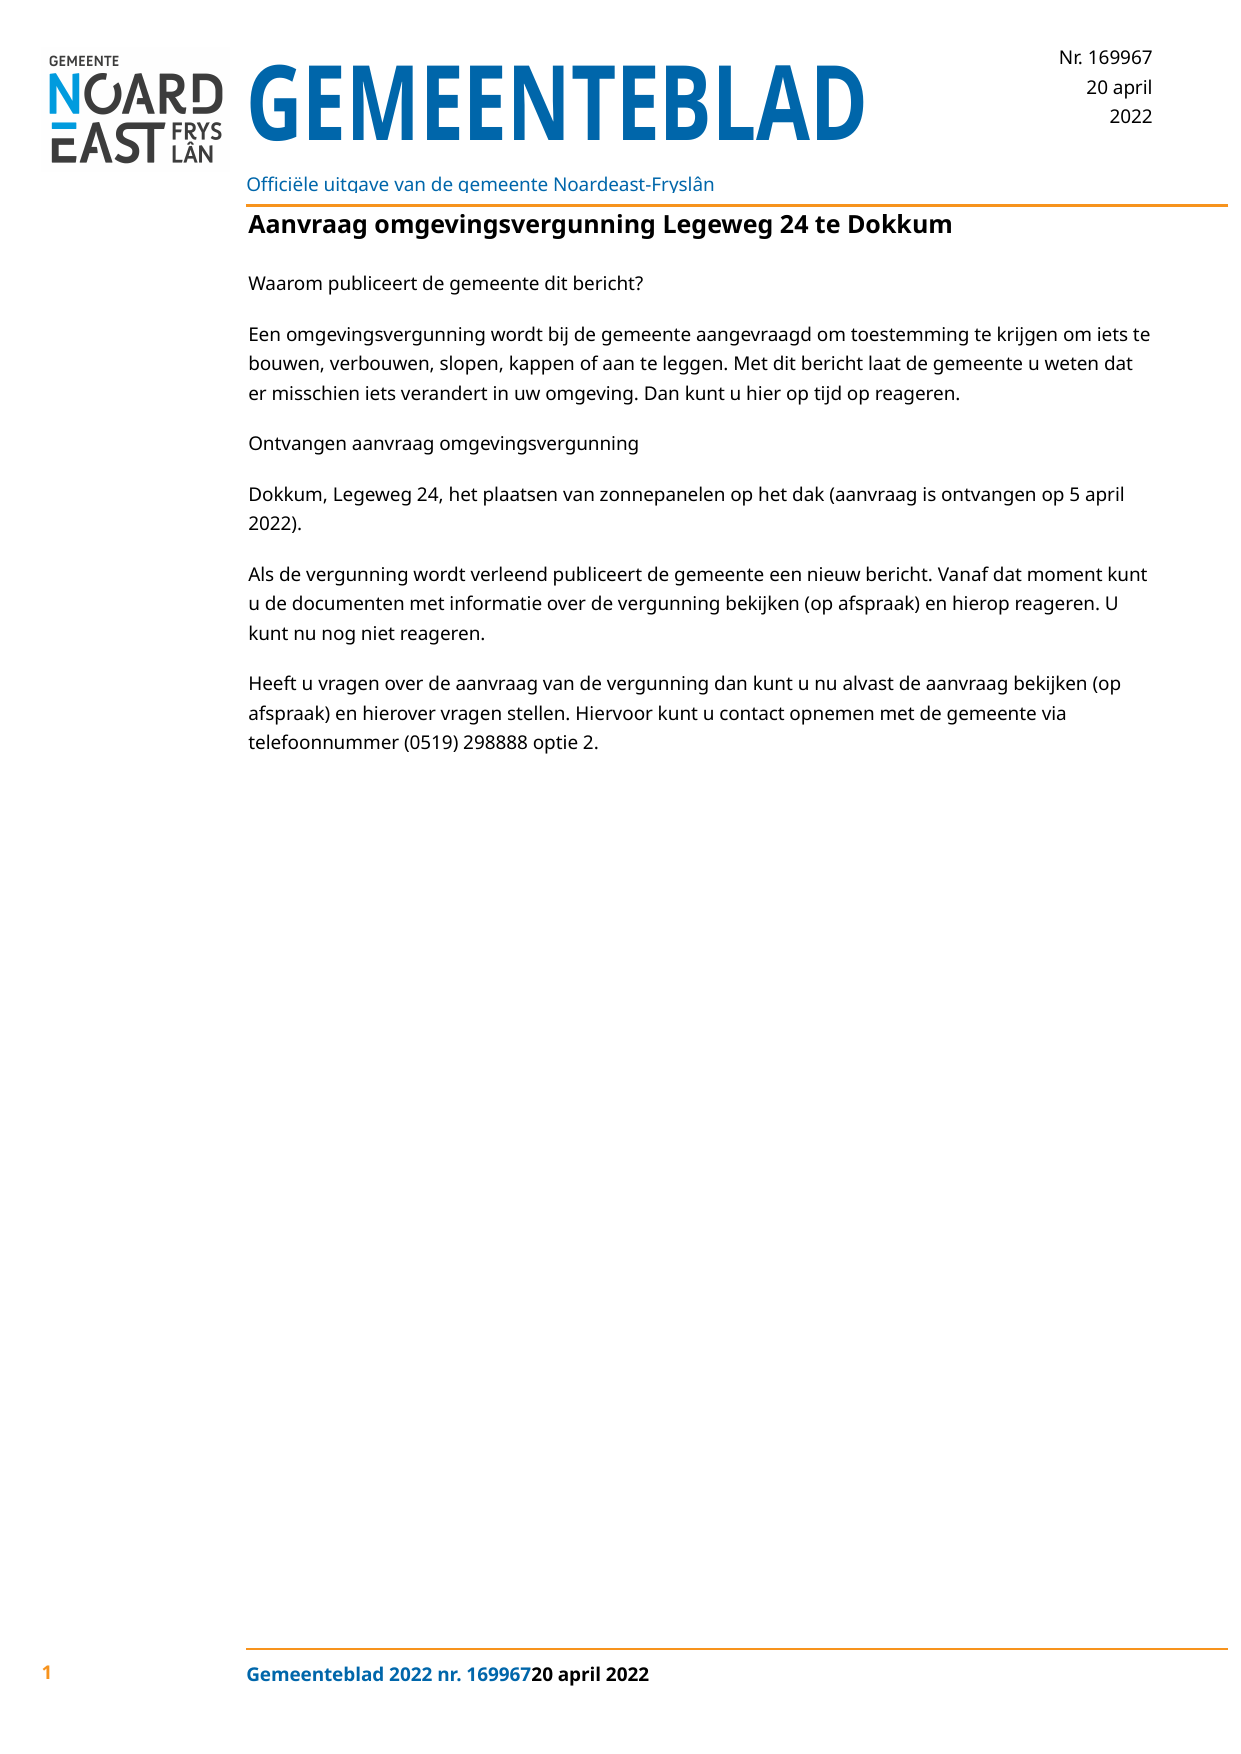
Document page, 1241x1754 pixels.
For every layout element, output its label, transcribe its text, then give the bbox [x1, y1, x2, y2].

text Ontvangen aanvraag omgevingsvergunning [248, 430, 1152, 456]
text Aanvraag omgevingsvergunning Legeweg 24 te Dokkum [248, 207, 1152, 241]
picture [41, 47, 231, 172]
text Als de vergunning wordt verleend publiceert de gemeente een nieuw bericht. Vanaf dat moment kunt u de documenten met informatie over de vergunning bekijken (op afspraak) en hierop reageren. U kunt nu nog niet reageren. [248, 561, 1152, 646]
text Heeft u vragen over de aanvraag van de vergunning dan kunt u nu alvast de aanvraag bekijken (op afspraak) en hierover vragen stellen. Hiervoor kunt u contact opnemen met de gemeente via telefoonnummer (0519) 298888 optie 2. [248, 670, 1152, 755]
text Dokkum, Legeweg 24, het plaatsen van zonnepanelen op het dak (aanvraag is ontvangen op 5 april 2022). [248, 481, 1152, 536]
text Een omgevingsvergunning wordt bij de gemeente aangevraagd om toestemming te krijgen om iets te bouwen, verbouwen, slopen, kappen of aan te leggen. Met dit bericht laat de gemeente u weten dat er misschien iets verandert in uw omgeving. Dan kunt u hier op tijd op reageren. [248, 321, 1152, 406]
text Waarom publiceert de gemeente dit bericht? [248, 270, 1152, 296]
